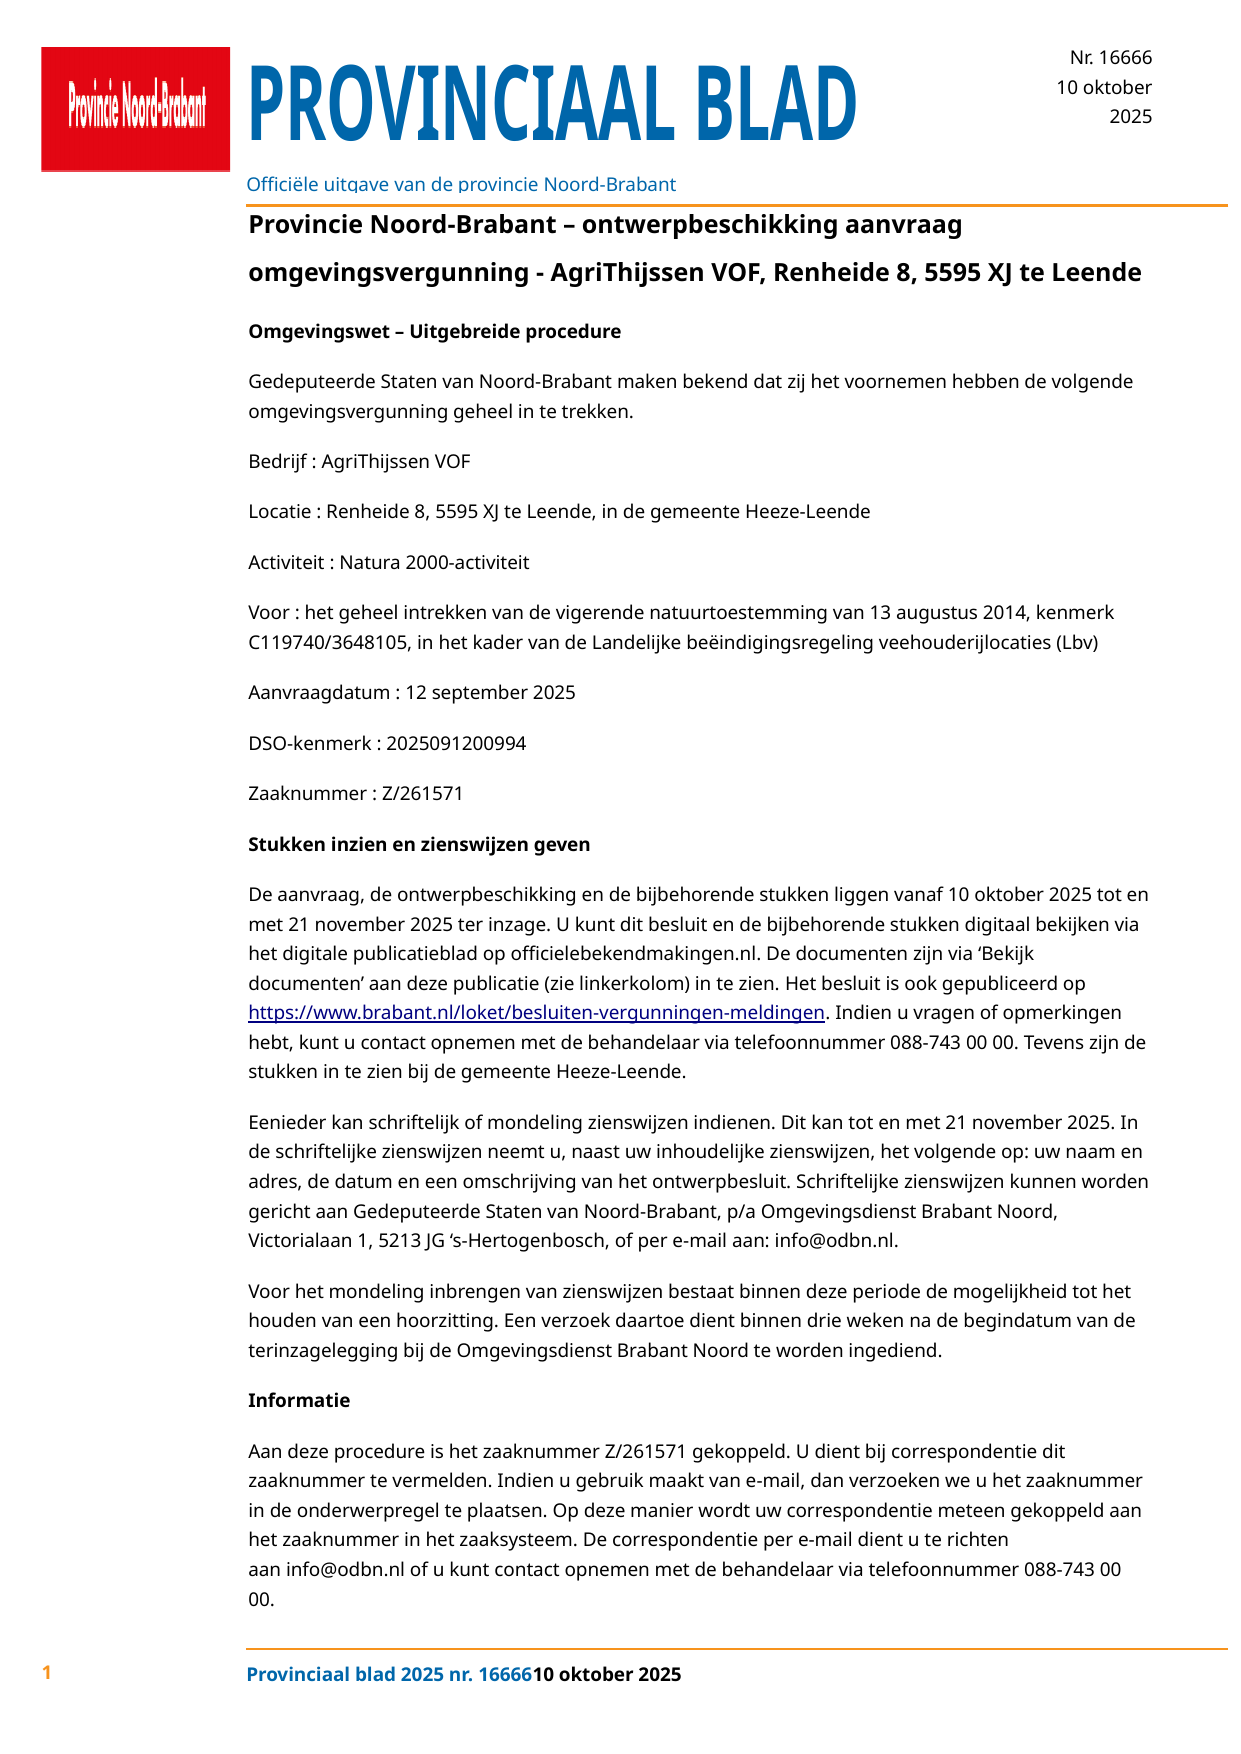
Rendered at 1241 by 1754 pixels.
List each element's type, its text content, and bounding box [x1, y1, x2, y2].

text Stukken inzien en zienswijzen geven [248, 831, 1152, 857]
text Provincie Noord-Brabant – ontwerpbeschikking aanvraag omgevingsvergunning - AgriThijssen VOF, Renheide 8, 5595 XJ te Leende [248, 207, 1152, 288]
text Aanvraagdatum : 12 september 2025 [248, 679, 1152, 705]
text De aanvraag, de ontwerpbeschikking en de bijbehorende stukken liggen vanaf 10 oktober 2025 tot en met 21 november 2025 ter inzage. U kunt dit besluit en de bijbehorende stukken digitaal bekijken via het digitale publicatieblad op officielebekendmakingen.nl. De documenten zijn via ‘Bekijk documenten’ aan deze publicatie (zie linkerkolom) in te zien. Het besluit is ook gepubliceerd op https://www.brabant.nl/loket/besluiten-vergunningen-meldingen. Indien u vragen of opmerkingen hebt, kunt u contact opnemen met de behandelaar via telefoonnummer 088-743 00 00. Tevens zijn de stukken in te zien bij de gemeente Heeze-Leende. [248, 881, 1152, 1084]
text DSO-kenmerk : 2025091200994 [248, 730, 1152, 756]
text Eenieder kan schriftelijk of mondeling zienswijzen indienen. Dit kan tot en met 21 november 2025. In de schriftelijke zienswijzen neemt u, naast uw inhoudelijke zienswijzen, het volgende op: uw naam en adres, de datum en een omschrijving van het ontwerpbesluit. Schriftelijke zienswijzen kunnen worden gericht aan Gedeputeerde Staten van Noord-Brabant, p/a Omgevingsdienst Brabant Noord, Victorialaan 1, 5213 JG ‘s-Hertogenbosch, of per e-mail aan: info@odbn.nl. [248, 1109, 1152, 1253]
text Locatie : Renheide 8, 5595 XJ te Leende, in de gemeente Heeze-Leende [248, 499, 1152, 524]
text Zaaknummer : Z/261571 [248, 780, 1152, 806]
text Activiteit : Natura 2000-activiteit [248, 549, 1152, 575]
text Gedeputeerde Staten van Noord-Brabant maken bekend dat zij het voornemen hebben de volgende omgevingsvergunning geheel in te trekken. [248, 368, 1152, 424]
text Bedrijf : AgriThijssen VOF [248, 448, 1152, 474]
picture [41, 47, 231, 172]
text Omgevingswet – Uitgebreide procedure [248, 318, 1152, 344]
text Informatie [248, 1387, 1152, 1413]
text Voor : het geheel intrekken van de vigerende natuurtoestemming van 13 augustus 2014, kenmerk C119740/3648105, in het kader van de Landelijke beëindigingsregeling veehouderijlocaties (Lbv) [248, 599, 1152, 655]
text Voor het mondeling inbrengen van zienswijzen bestaat binnen deze periode de mogelijkheid tot het houden van een hoorzitting. Een verzoek daartoe dient binnen drie weken na de begindatum van de terinzagelegging bij de Omgevingsdienst Brabant Noord te worden ingediend. [248, 1278, 1152, 1363]
text Aan deze procedure is het zaaknummer Z/261571 gekoppeld. U dient bij correspondentie dit zaaknummer te vermelden. Indien u gebruik maakt van e-mail, dan verzoeken we u het zaaknummer in de onderwerpregel te plaatsen. Op deze manier wordt uw correspondentie meteen gekoppeld aan het zaaknummer in het zaaksysteem. De correspondentie per e-mail dient u te richten aan info@odbn.nl of u kunt contact opnemen met de behandelaar via telefoonnummer 088-743 00 00. [248, 1438, 1152, 1612]
